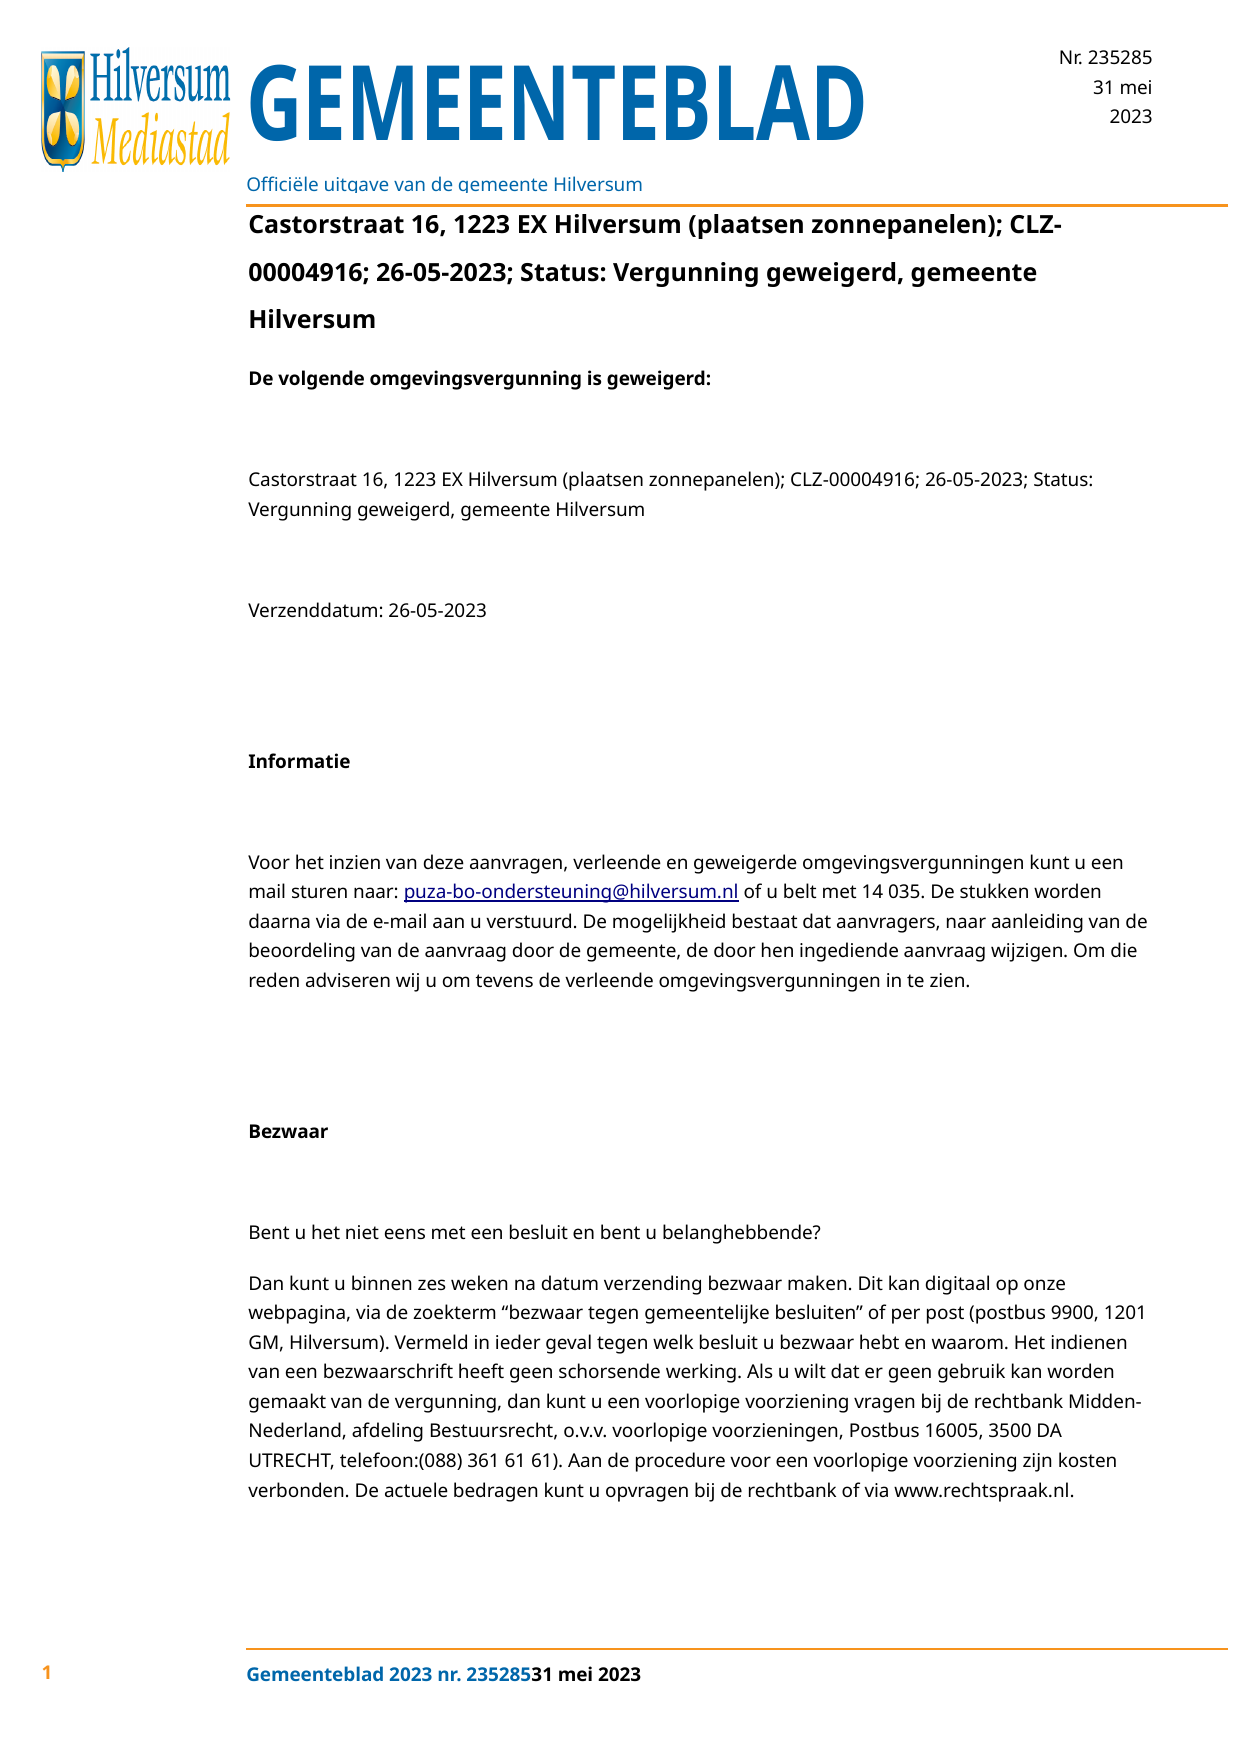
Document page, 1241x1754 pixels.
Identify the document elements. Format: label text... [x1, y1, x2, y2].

text Informatie [248, 748, 1152, 774]
text Castorstraat 16, 1223 EX Hilversum (plaatsen zonnepanelen); CLZ-00004916; 26-05-2023; Status: Vergunning geweigerd, gemeente Hilversum [248, 207, 1152, 336]
text De volgende omgevingsvergunning is geweigerd: [248, 366, 1152, 391]
text Bent u het niet eens met een besluit en bent u belanghebbende? [248, 1219, 1152, 1245]
text Voor het inzien van deze aanvragen, verleende en geweigerde omgevingsvergunningen kunt u een mail sturen naar: puza-bo-ondersteuning@hilversum.nl of u belt met 14 035. De stukken worden daarna via de e-mail aan u verstuurd. De mogelijkheid bestaat dat aanvragers, naar aanleiding van de beoordeling van de aanvraag door de gemeente, de door hen ingediende aanvraag wijzigen. Om die reden adviseren wij u om tevens de verleende omgevingsvergunningen in te zien. [248, 849, 1152, 993]
text Castorstraat 16, 1223 EX Hilversum (plaatsen zonnepanelen); CLZ-00004916; 26-05-2023; Status: Vergunning geweigerd, gemeente Hilversum [248, 466, 1152, 522]
text Dan kunt u binnen zes weken na datum verzending bezwaar maken. Dit kan digitaal op onze webpagina, via de zoekterm “bezwaar tegen gemeentelijke besluiten” of per post (postbus 9900, 1201 GM, Hilversum). Vermeld in ieder geval tegen welk besluit u bezwaar hebt en waarom. Het indienen van een bezwaarschrift heeft geen schorsende werking. Als u wilt dat er geen gebruik kan worden gemaakt van de vergunning, dan kunt u een voorlopige voorziening vragen bij de rechtbank Midden-Nederland, afdeling Bestuursrecht, o.v.v. voorlopige voorzieningen, Postbus 16005, 3500 DA UTRECHT, telefoon:(088) 361 61 61). Aan de procedure voor een voorlopige voorziening zijn kosten verbonden. De actuele bedragen kunt u opvragen bij de rechtbank of via www.rechtspraak.nl. [248, 1270, 1152, 1502]
picture [41, 47, 231, 172]
text Bezwaar [248, 1118, 1152, 1144]
text Verzenddatum: 26-05-2023 [248, 597, 1152, 622]
